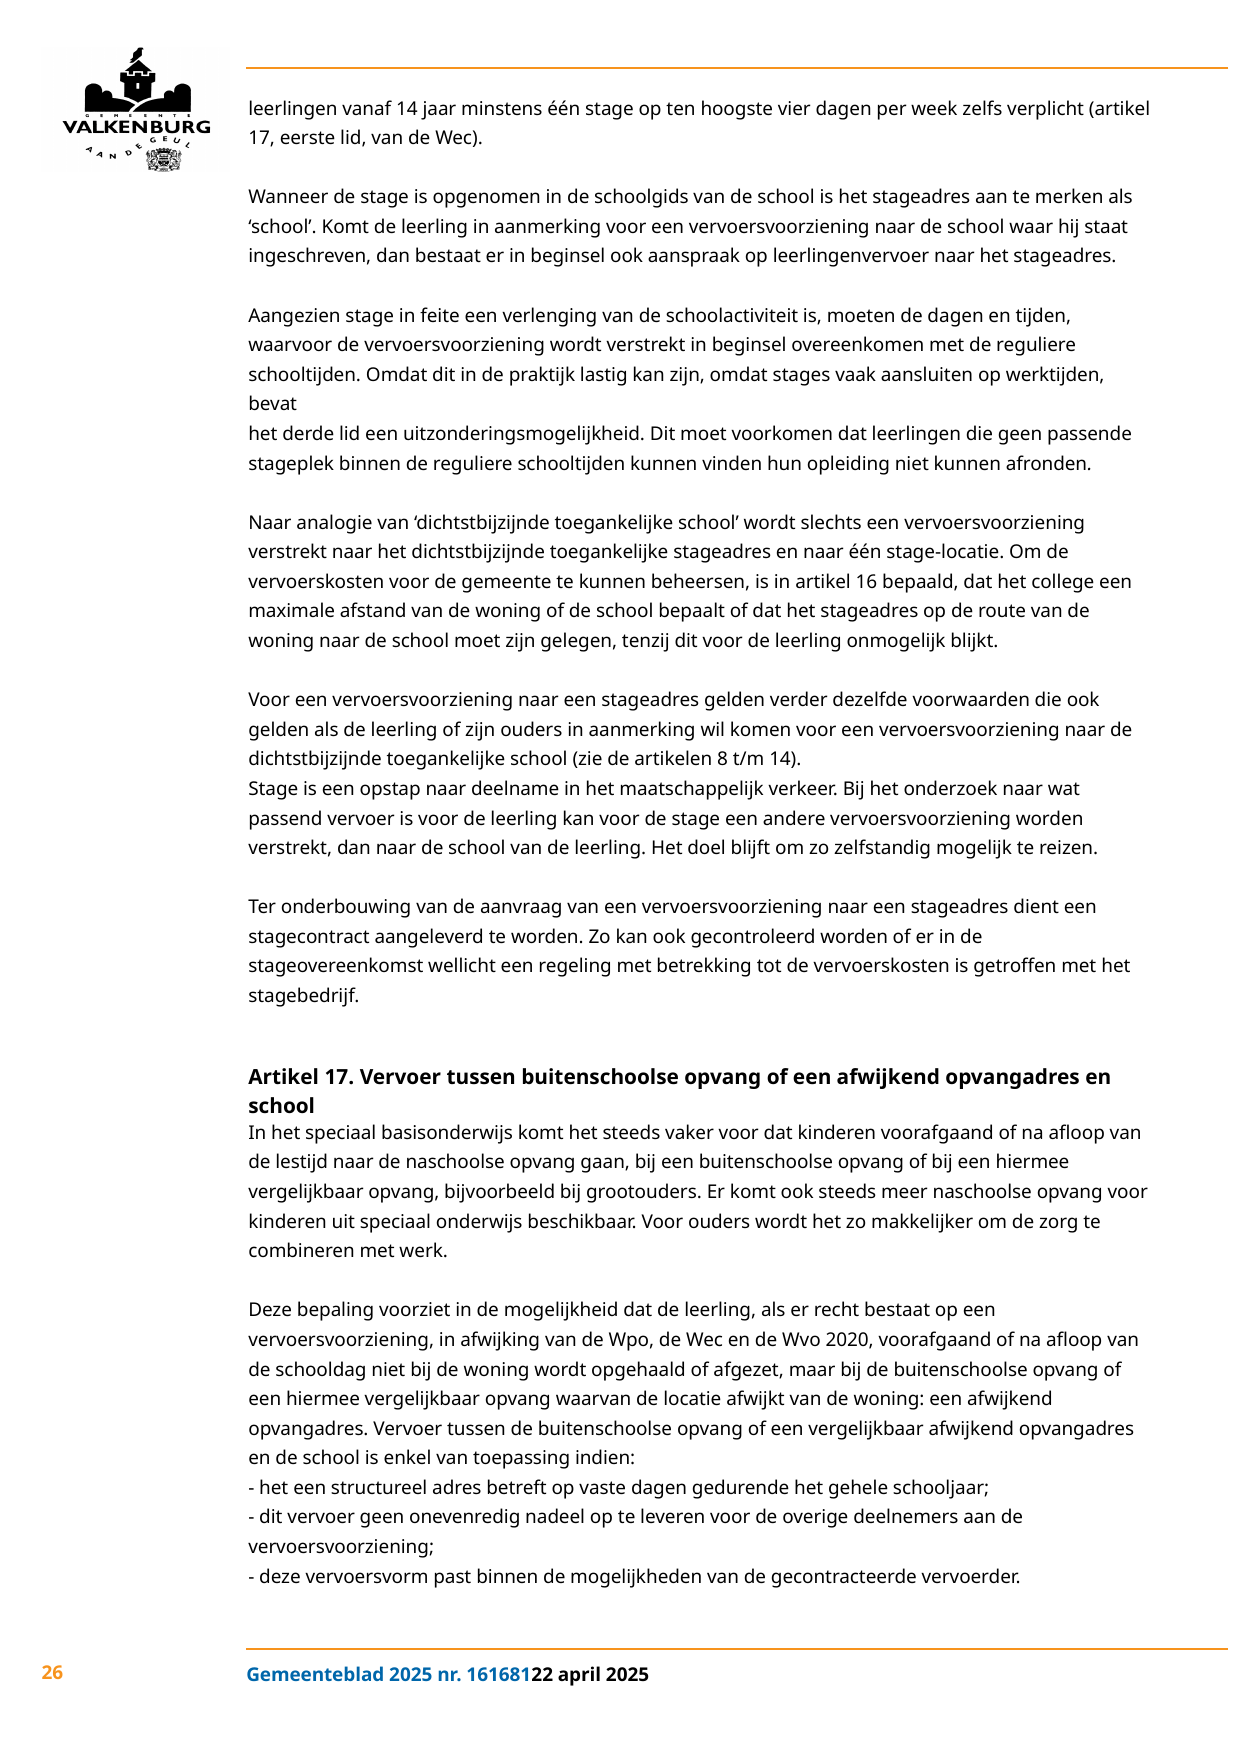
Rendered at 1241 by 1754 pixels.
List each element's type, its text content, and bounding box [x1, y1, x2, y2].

text - het een structureel adres betreft op vaste dagen gedurende het gehele schooljaar; [248, 1474, 1152, 1500]
text vervoersvoorziening, in afwijking van de Wpo, de Wec en de Wvo 2020, voorafgaand of na afloop van de schooldag niet bij de woning wordt opgehaald of afgezet, maar bij de buitenschoolse opvang of een hiermee vergelijkbaar opvang waarvan de locatie afwijkt van de woning: een afwijkend opvangadres. Vervoer tussen de buitenschoolse opvang of een vergelijkbaar afwijkend opvangadres en de school is enkel van toepassing indien: [248, 1326, 1152, 1470]
text - deze vervoersvorm past binnen de mogelijkheden van de gecontracteerde vervoerder. [248, 1563, 1152, 1589]
text Voor een vervoersvoorziening naar een stageadres gelden verder dezelfde voorwaarden die ook gelden als de leerling of zijn ouders in aanmerking wil komen voor een vervoersvoorziening naar de dichtstbijzijnde toegankelijke school (zie de artikelen 8 t/m 14). [248, 686, 1152, 771]
text Ter onderbouwing van de aanvraag van een vervoersvoorziening naar een stageadres dient een stagecontract aangeleverd te worden. Zo kan ook gecontroleerd worden of er in de stageovereenkomst wellicht een regeling met betrekking tot de vervoerskosten is getroffen met het stagebedrijf. [248, 893, 1152, 1008]
text Aangezien stage in feite een verlenging van de schoolactiviteit is, moeten de dagen en tijden, [248, 302, 1152, 328]
text waarvoor de vervoersvoorziening wordt verstrekt in beginsel overeenkomen met de reguliere [248, 331, 1152, 357]
text Artikel 17. Vervoer tussen buitenschoolse opvang of een afwijkend opvangadres en school [248, 1062, 1152, 1119]
text ingeschreven, dan bestaat er in beginsel ook aanspraak op leerlingenvervoer naar het stageadres. [248, 243, 1152, 268]
text schooltijden. Omdat dit in de praktijk lastig kan zijn, omdat stages vaak aansluiten op werktijden, bevat [248, 361, 1152, 416]
text - dit vervoer geen onevenredig nadeel op te leveren voor de overige deelnemers aan de vervoersvoorziening; [248, 1504, 1152, 1559]
text Naar analogie van ‘dichtstbijzijnde toegankelijke school’ wordt slechts een vervoersvoorziening verstrekt naar het dichtstbijzijnde toegankelijke stageadres en naar één stage-locatie. Om de vervoerskosten voor de gemeente te kunnen beheersen, is in artikel 16 bepaald, dat het college een [248, 509, 1152, 594]
text het derde lid een uitzonderingsmogelijkheid. Dit moet voorkomen dat leerlingen die geen passende stageplek binnen de reguliere schooltijden kunnen vinden hun opleiding niet kunnen afronden. [248, 420, 1152, 476]
text Wanneer de stage is opgenomen in de schoolgids van de school is het stageadres aan te merken als ‘school’. Komt de leerling in aanmerking voor een vervoersvoorziening naar de school waar hij staat [248, 183, 1152, 239]
text In het speciaal basisonderwijs komt het steeds vaker voor dat kinderen voorafgaand of na afloop van de lestijd naar de naschoolse opvang gaan, bij een buitenschoolse opvang of bij een hiermee vergelijkbaar opvang, bijvoorbeeld bij grootouders. Er komt ook steeds meer naschoolse opvang voor kinderen uit speciaal onderwijs beschikbaar. Voor ouders wordt het zo makkelijker om de zorg te combineren met werk. [248, 1119, 1152, 1263]
picture [41, 47, 231, 172]
text Deze bepaling voorziet in de mogelijkheid dat de leerling, als er recht bestaat op een [248, 1297, 1152, 1322]
text leerlingen vanaf 14 jaar minstens één stage op ten hoogste vier dagen per week zelfs verplicht (artikel 17, eerste lid, van de Wec). [248, 95, 1152, 150]
text maximale afstand van de woning of de school bepaalt of dat het stageadres op de route van de woning naar de school moet zijn gelegen, tenzij dit voor de leerling onmogelijk blijkt. [248, 598, 1152, 653]
text Stage is een opstap naar deelname in het maatschappelijk verkeer. Bij het onderzoek naar wat [248, 775, 1152, 801]
text passend vervoer is voor de leerling kan voor de stage een andere vervoersvoorziening worden verstrekt, dan naar de school van de leerling. Het doel blijft om zo zelfstandig mogelijk te reizen. [248, 805, 1152, 860]
